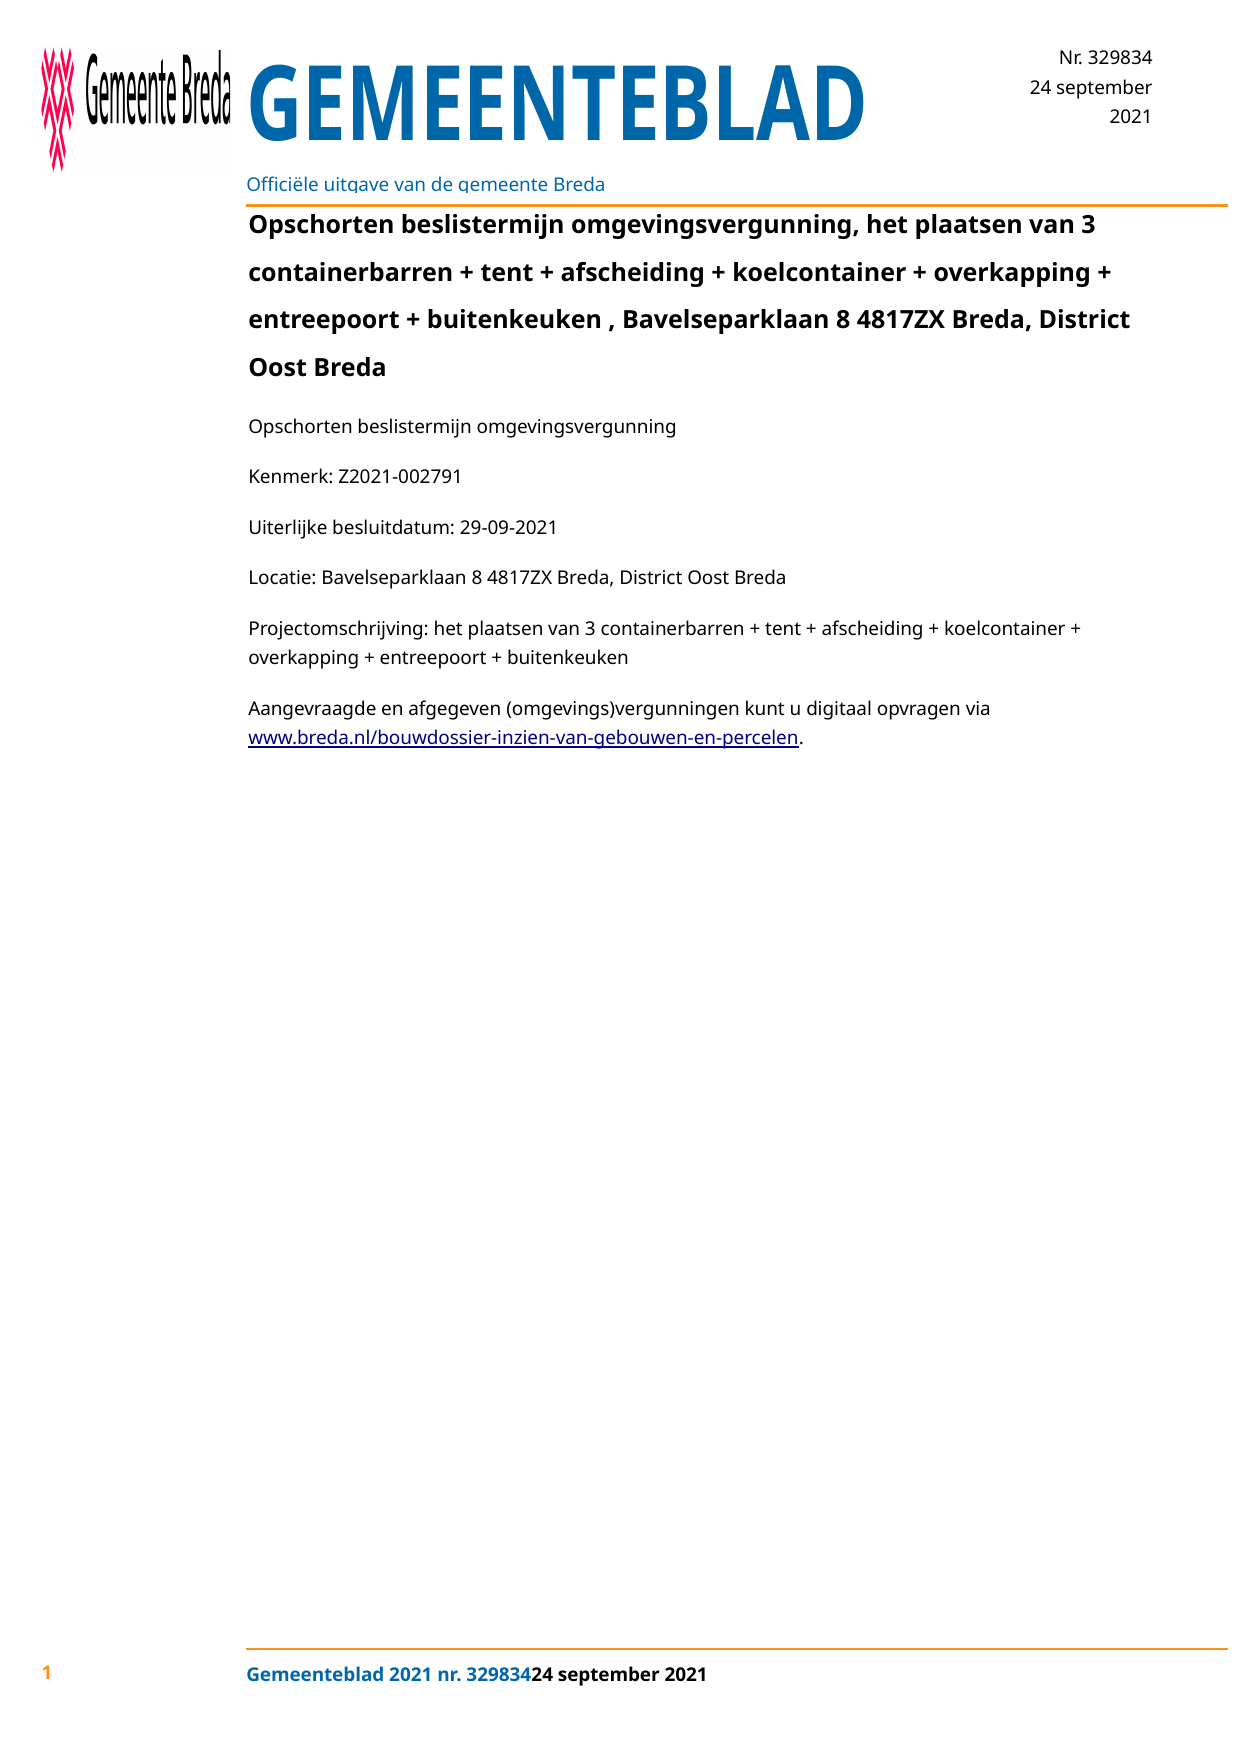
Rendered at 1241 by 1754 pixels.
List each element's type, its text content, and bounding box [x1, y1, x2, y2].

text Opschorten beslistermijn omgevingsvergunning [248, 413, 1152, 439]
text Aangevraagde en afgegeven (omgevings)vergunningen kunt u digitaal opvragen via www.breda.nl/bouwdossier-inzien-van-gebouwen-en-percelen. [248, 695, 1152, 750]
text Kenmerk: Z2021-002791 [248, 463, 1152, 489]
text Opschorten beslistermijn omgevingsvergunning, het plaatsen van 3 containerbarren + tent + afscheiding + koelcontainer + overkapping + entreepoort + buitenkeuken , Bavelseparklaan 8 4817ZX Breda, District Oost Breda [248, 207, 1152, 384]
picture [41, 47, 231, 172]
text Projectomschrijving: het plaatsen van 3 containerbarren + tent + afscheiding + koelcontainer + overkapping + entreepoort + buitenkeuken [248, 615, 1152, 670]
text Locatie: Bavelseparklaan 8 4817ZX Breda, District Oost Breda [248, 564, 1152, 590]
text Uiterlijke besluitdatum: 29-09-2021 [248, 514, 1152, 540]
